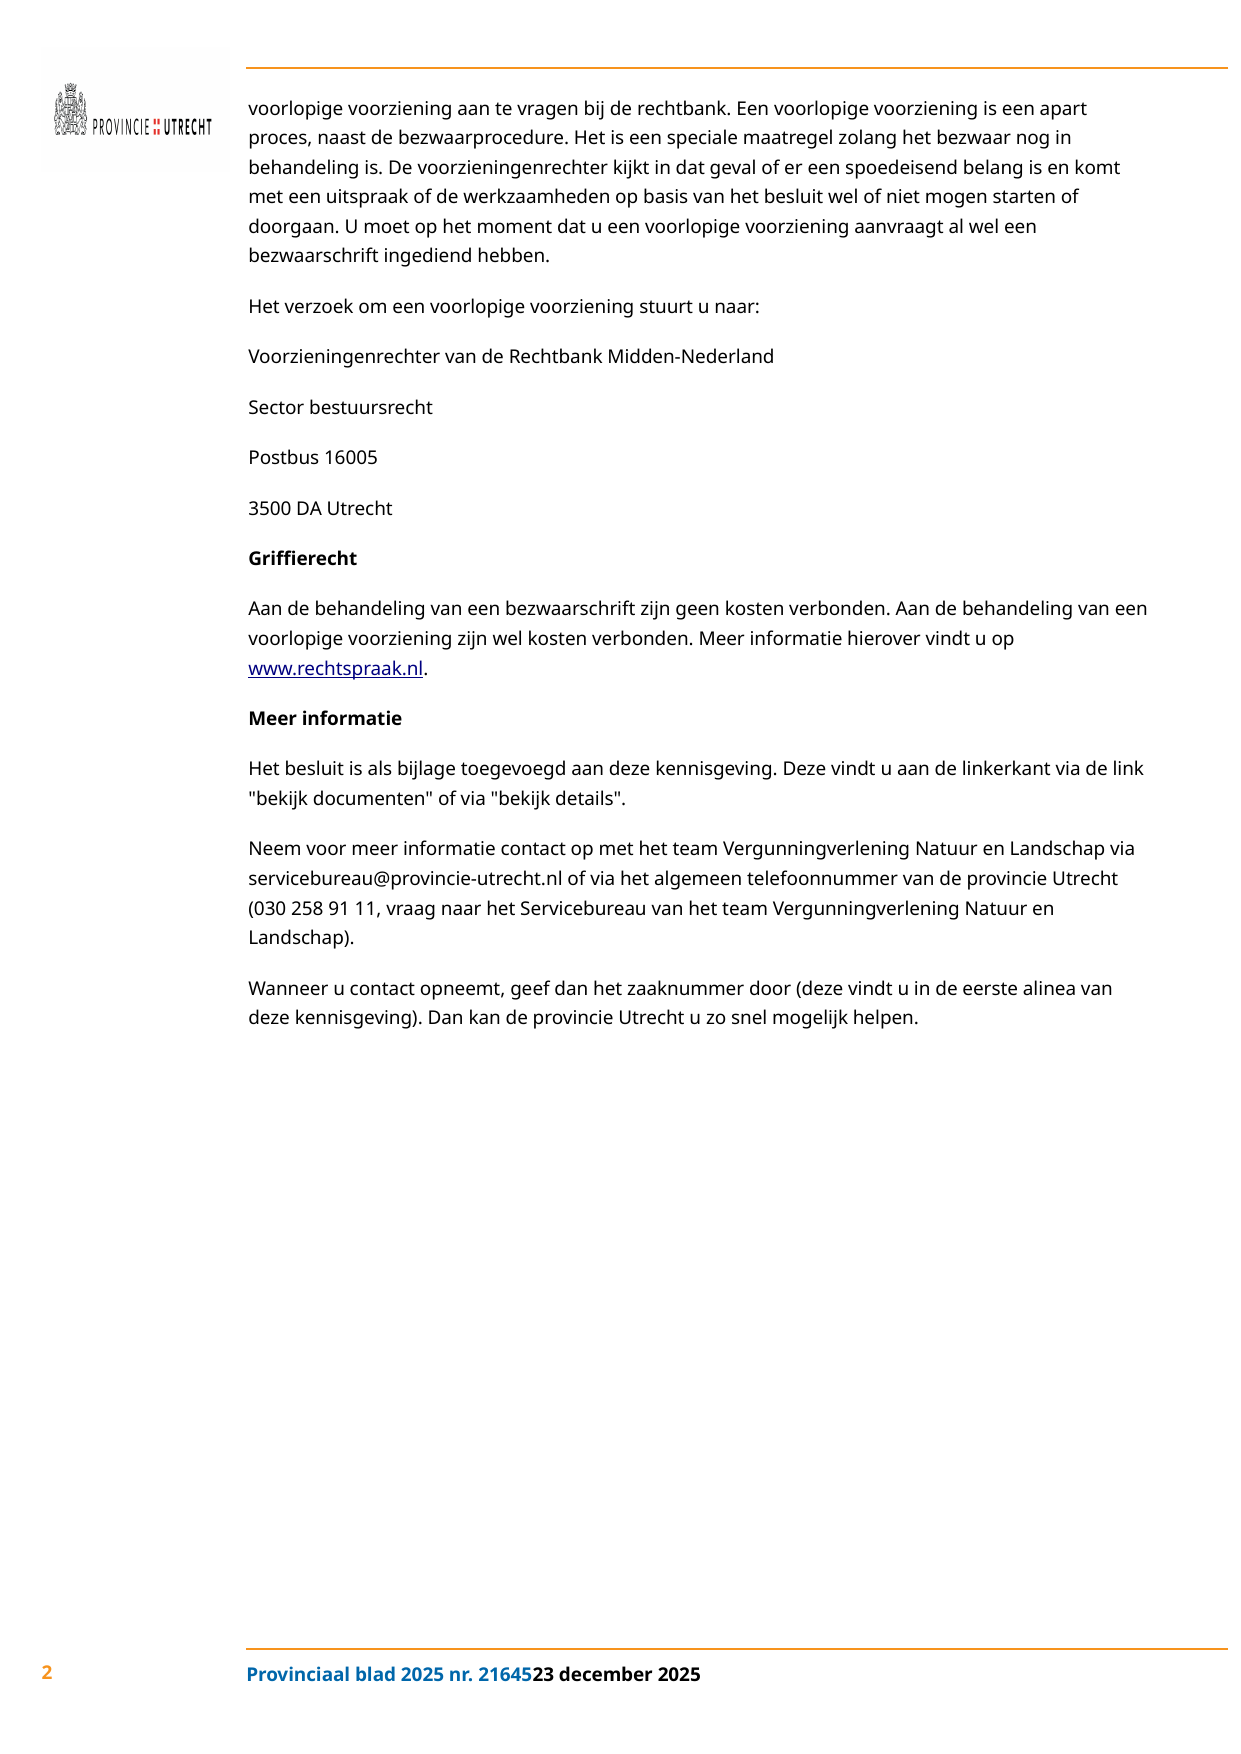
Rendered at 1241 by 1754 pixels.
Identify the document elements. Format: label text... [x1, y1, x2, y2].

text Wanneer u contact opneemt, geef dan het zaaknummer door (deze vindt u in de eerste alinea van deze kennisgeving). Dan kan de provincie Utrecht u zo snel mogelijk helpen. [248, 975, 1152, 1030]
text Aan de behandeling van een bezwaarschrift zijn geen kosten verbonden. Aan de behandeling van een voorlopige voorziening zijn wel kosten verbonden. Meer informatie hierover vindt u op www.rechtspraak.nl. [248, 596, 1152, 681]
text 3500 DA Utrecht [248, 495, 1152, 521]
text Sector bestuursrecht [248, 394, 1152, 420]
picture [41, 47, 231, 172]
text voorlopige voorziening aan te vragen bij de rechtbank. Een voorlopige voorziening is een apart proces, naast de bezwaarprocedure. Het is een speciale maatregel zolang het bezwaar nog in behandeling is. De voorzieningenrechter kijkt in dat geval of er een spoedeisend belang is en komt met een uitspraak of de werkzaamheden op basis van het besluit wel of niet mogen starten of doorgaan. U moet op het moment dat u een voorlopige voorziening aanvraagt al wel een bezwaarschrift ingediend hebben. [248, 95, 1152, 268]
text Het besluit is als bijlage toegevoegd aan deze kennisgeving. Deze vindt u aan de linkerkant via de link "bekijk documenten" of via "bekijk details". [248, 756, 1152, 811]
text Griffierecht [248, 545, 1152, 571]
text Meer informatie [248, 705, 1152, 731]
text Voorzieningenrechter van de Rechtbank Midden-Nederland [248, 343, 1152, 369]
text Het verzoek om een voorlopige voorziening stuurt u naar: [248, 293, 1152, 319]
text Neem voor meer informatie contact op met het team Vergunningverlening Natuur en Landschap via servicebureau@provincie-utrecht.nl of via het algemeen telefoonnummer van de provincie Utrecht (030 258 91 11, vraag naar het Servicebureau van het team Vergunningverlening Natuur en Landschap). [248, 836, 1152, 950]
text Postbus 16005 [248, 444, 1152, 470]
